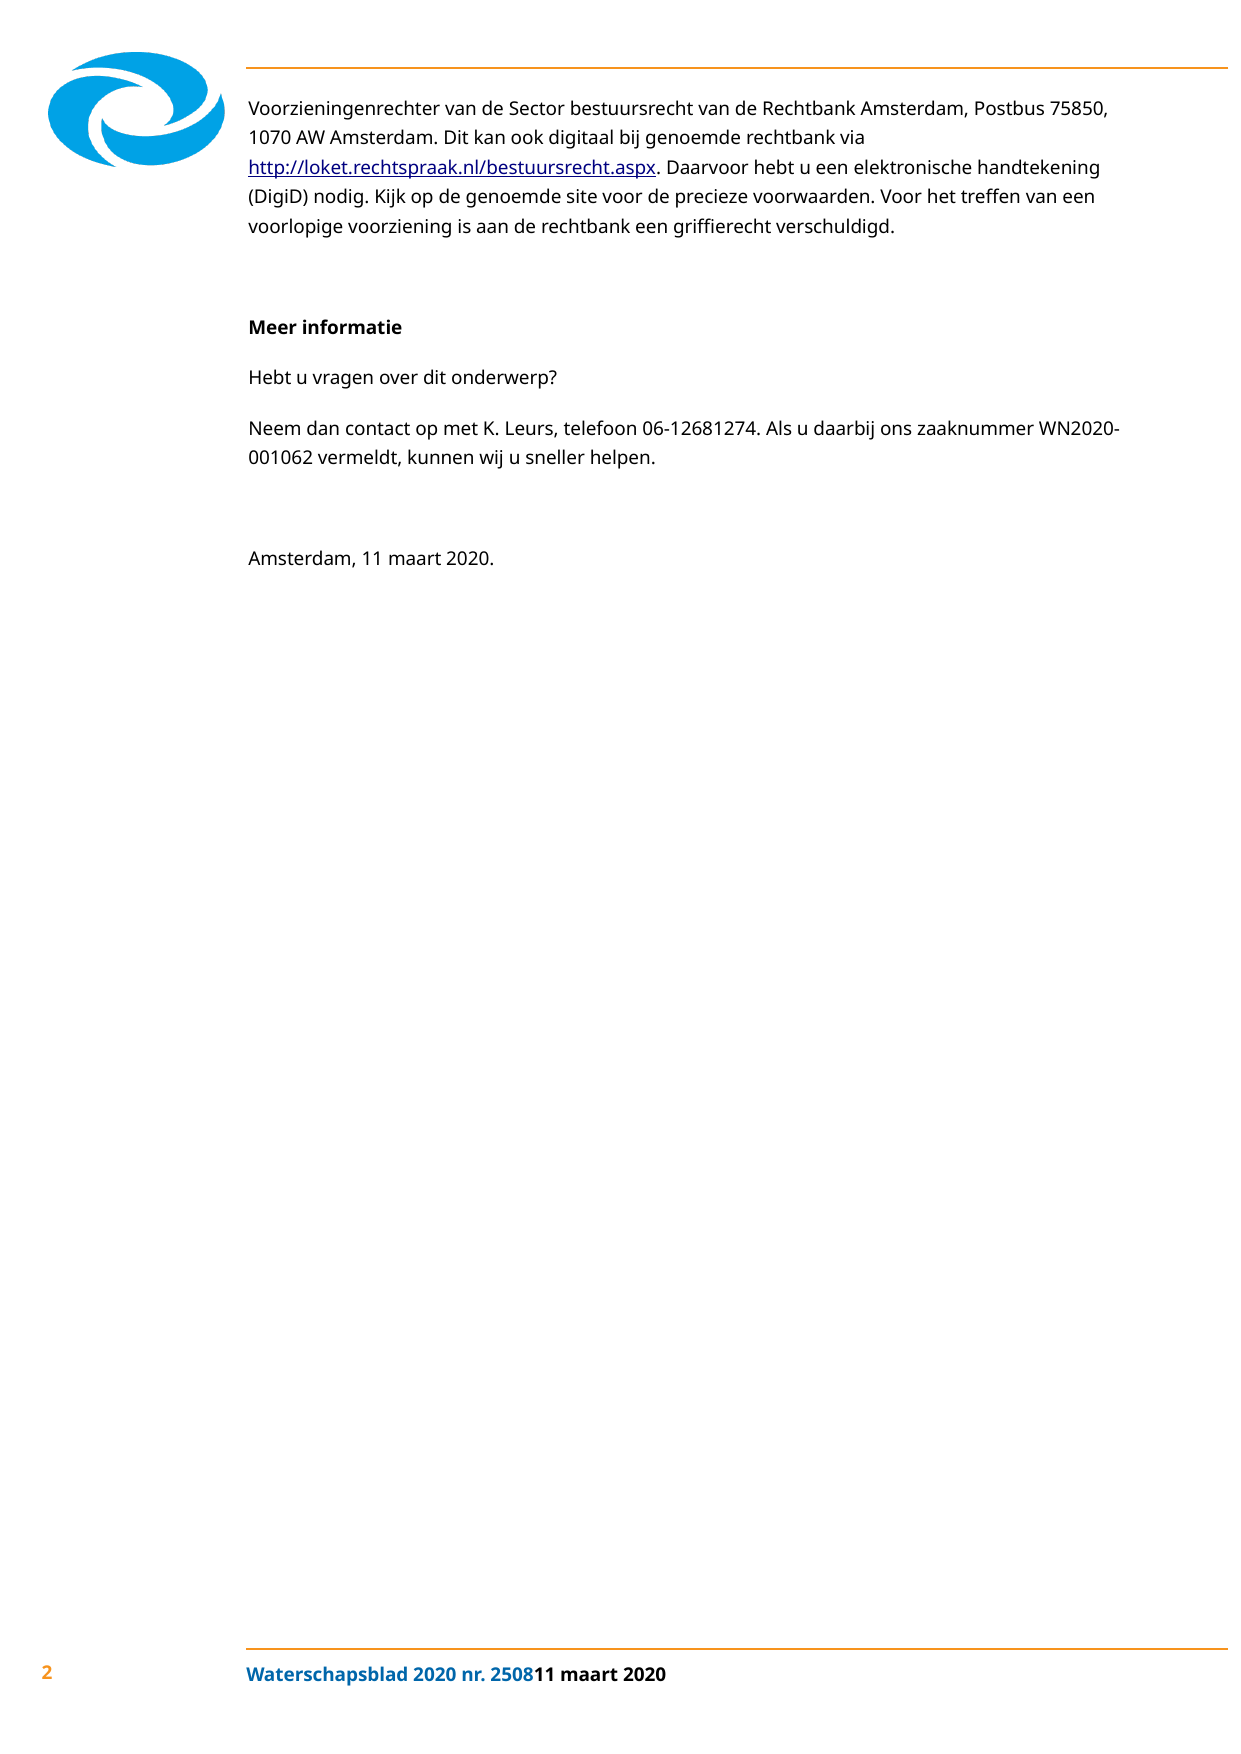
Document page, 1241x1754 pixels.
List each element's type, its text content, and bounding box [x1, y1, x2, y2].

text Meer informatie [248, 314, 1152, 340]
picture [41, 47, 231, 172]
text Hebt u vragen over dit onderwerp? [248, 364, 1152, 390]
text Neem dan contact op met K. Leurs, telefoon 06-12681274. Als u daarbij ons zaaknummer WN2020-001062 vermeldt, kunnen wij u sneller helpen. [248, 415, 1152, 470]
text Voorzieningenrechter van de Sector bestuursrecht van de Rechtbank Amsterdam, Postbus 75850, 1070 AW Amsterdam. Dit kan ook digitaal bij genoemde rechtbank via http://loket.rechtspraak.nl/bestuursrecht.aspx. Daarvoor hebt u een elektronische handtekening (DigiD) nodig. Kijk op de genoemde site voor de precieze voorwaarden. Voor het treffen van een voorlopige voorziening is aan de rechtbank een griffierecht verschuldigd. [248, 95, 1152, 239]
text Amsterdam, 11 maart 2020. [248, 545, 1152, 571]
